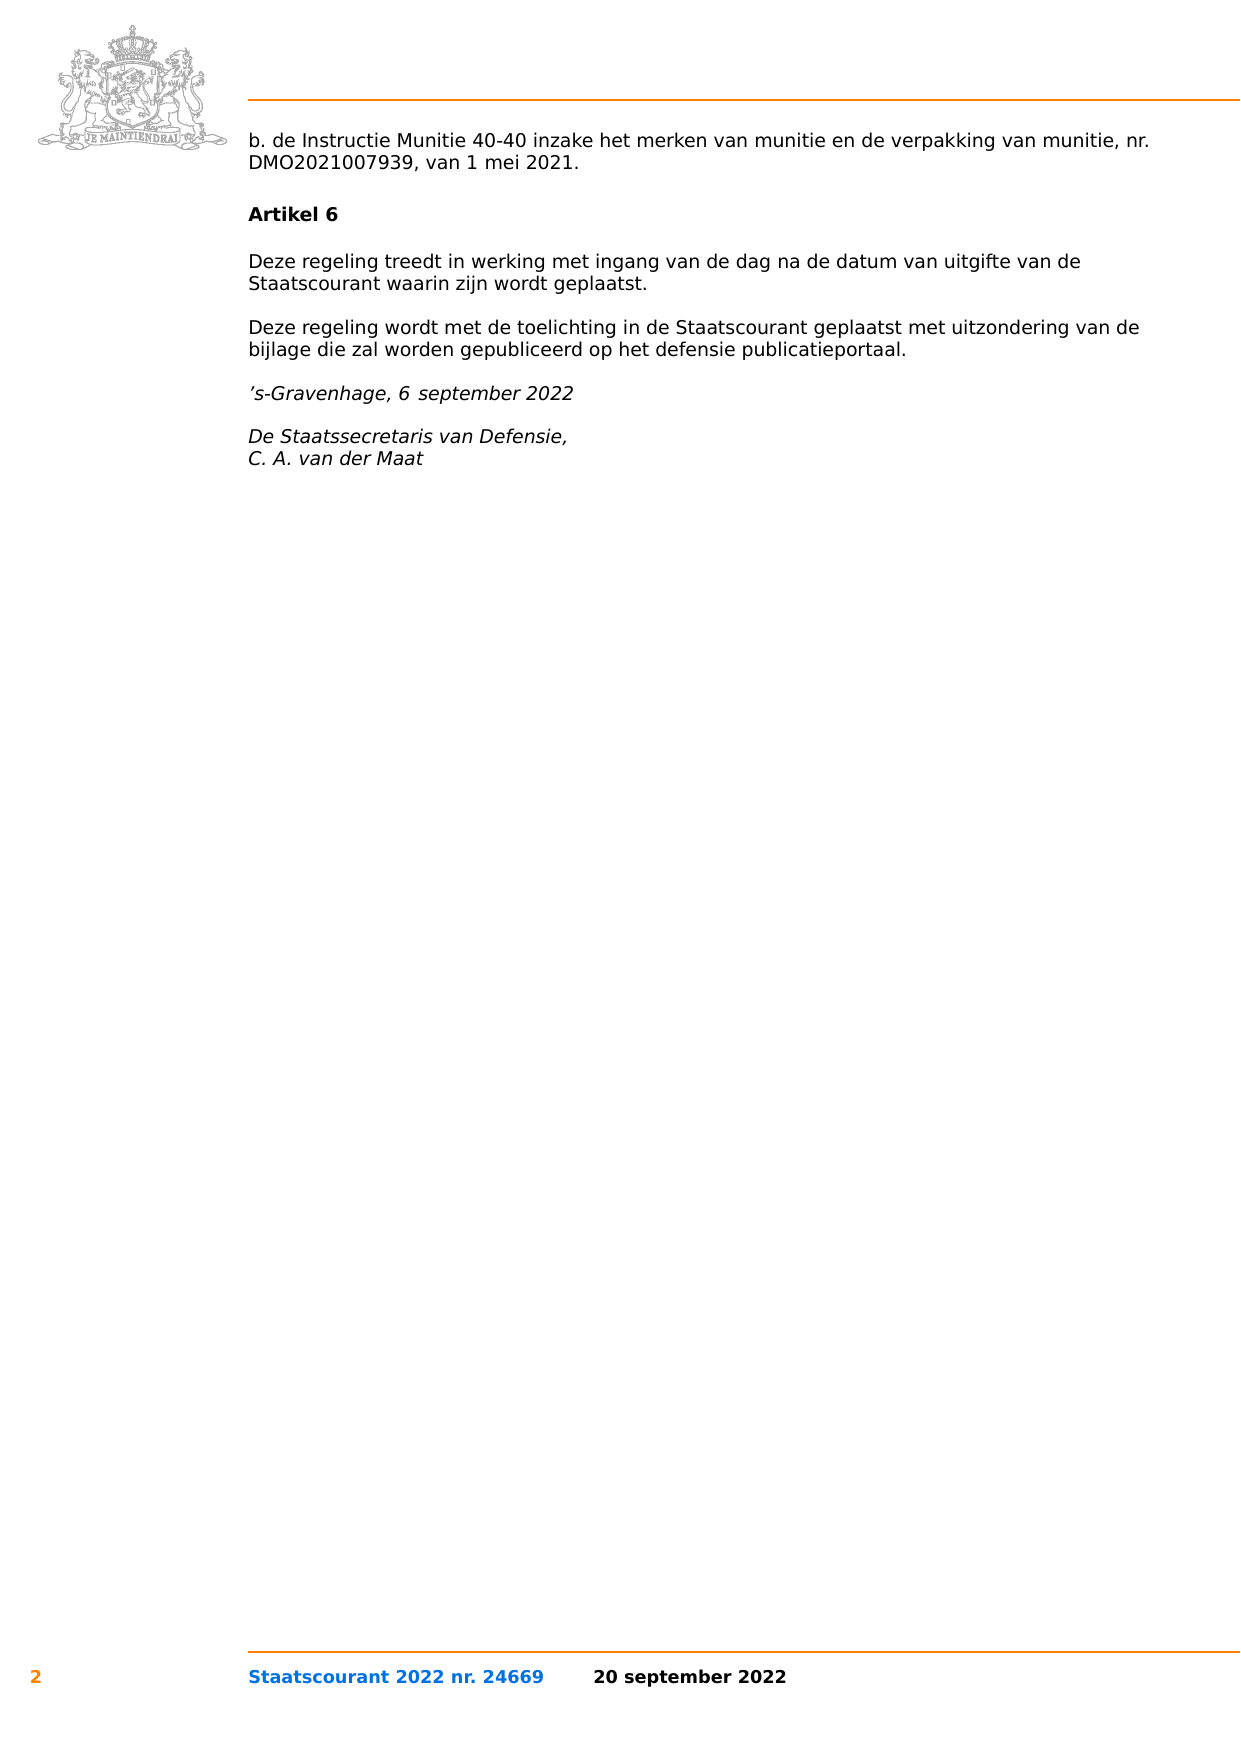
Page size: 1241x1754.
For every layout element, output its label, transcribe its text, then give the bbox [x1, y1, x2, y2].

picture [38, 25, 227, 150]
text Deze regeling wordt met de toelichting in de Staatscourant geplaatst met uitzondering van de bijlage die zal worden gepubliceerd op het defensie publicatieportaal. [248, 317, 1163, 361]
text De Staatssecretaris van Defensie, C. A. van der Maat [248, 426, 1163, 470]
text b. de Instructie Munitie 40-40 inzake het merken van munitie en de verpakking van munitie, nr. DMO2021007939, van 1 mei 2021. [248, 130, 1163, 174]
text ’s-Gravenhage, 6 september 2022 [248, 382, 1163, 404]
text Deze regeling treedt in werking met ingang van de dag na de datum van uitgifte van de Staatscourant waarin zijn wordt geplaatst. [248, 251, 1163, 295]
subtitle Artikel 6 [248, 204, 1163, 226]
